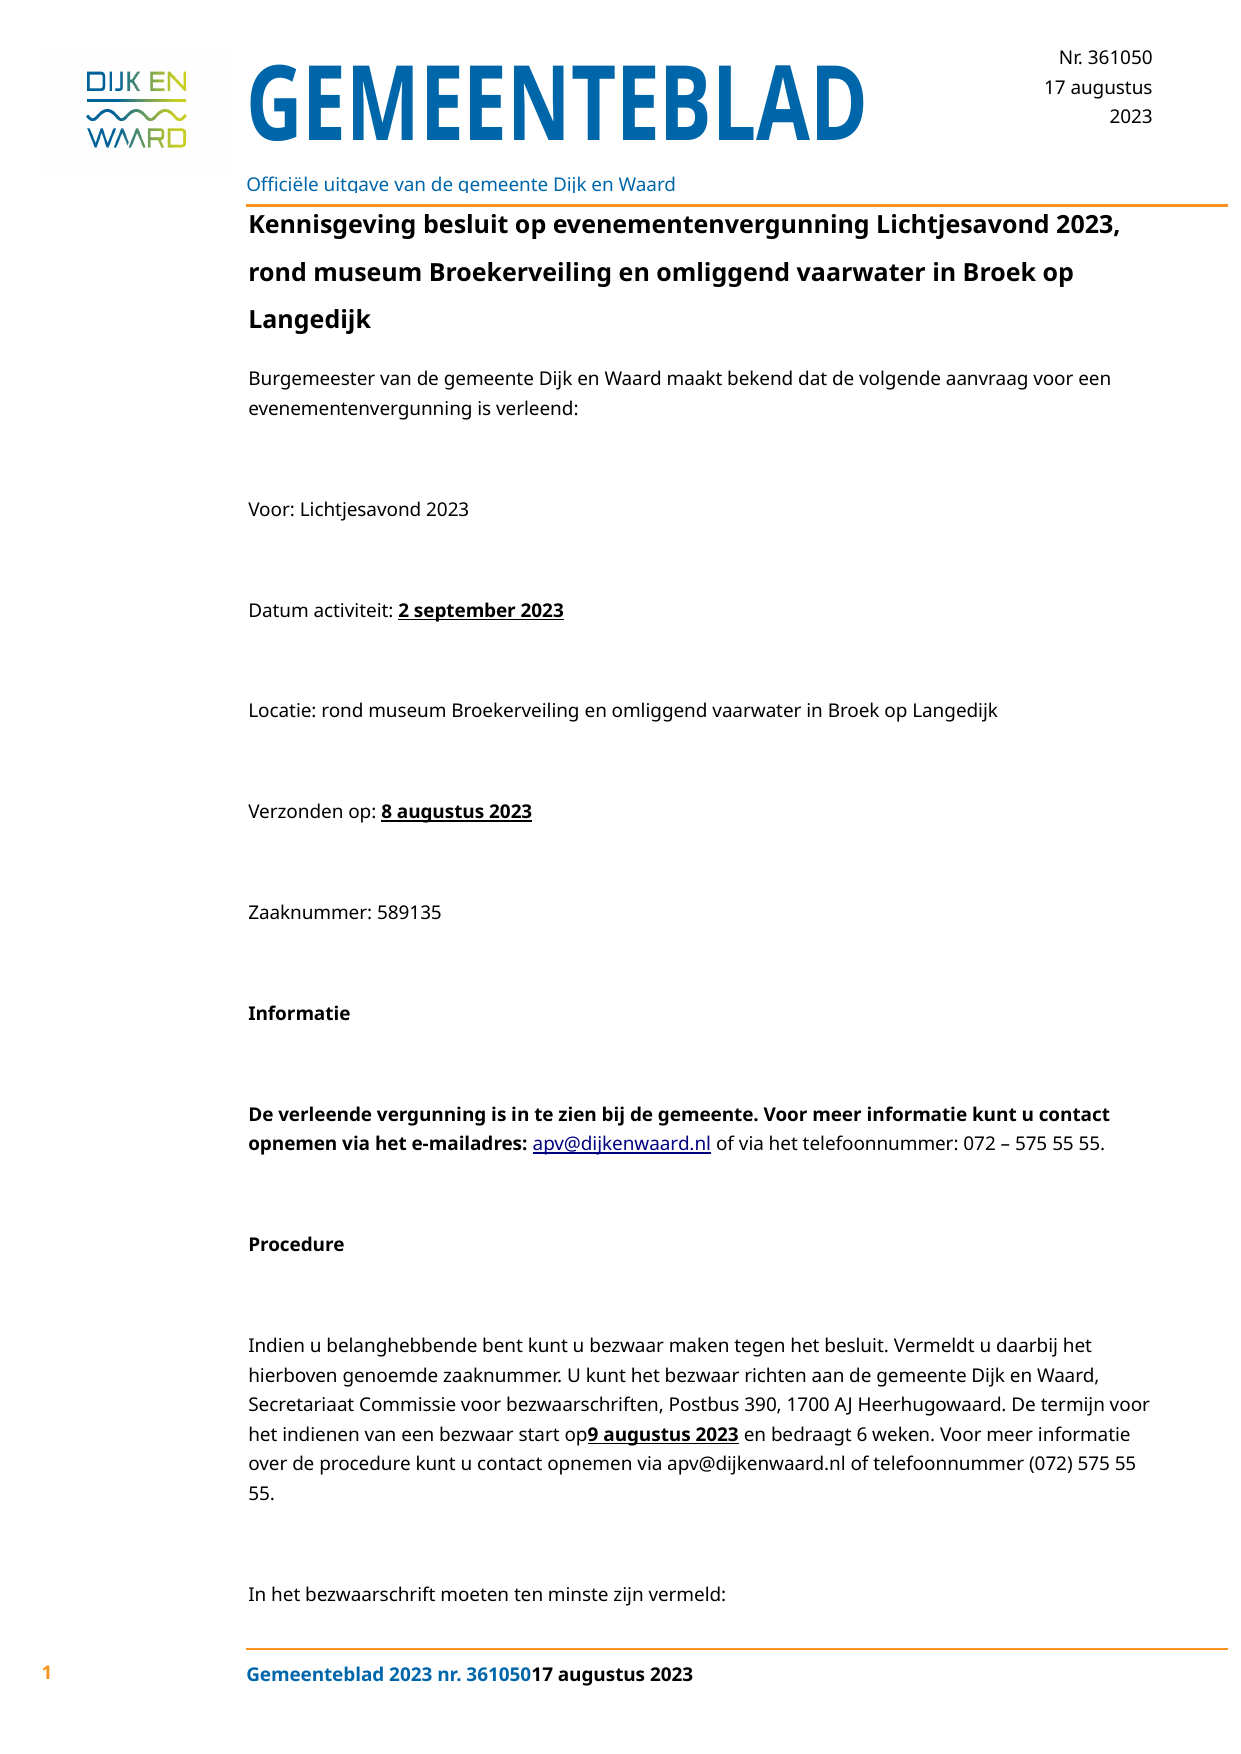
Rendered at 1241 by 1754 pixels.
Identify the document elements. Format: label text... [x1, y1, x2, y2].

text De verleende vergunning is in te zien bij de gemeente. Voor meer informatie kunt u contact opnemen via het e-mailadres: apv@dijkenwaard.nl of via het telefoonnummer: 072 – 575 55 55. [248, 1101, 1152, 1156]
text Informatie [248, 1000, 1152, 1026]
text Zaaknummer: 589135 [248, 899, 1152, 925]
text Burgemeester van de gemeente Dijk en Waard maakt bekend dat de volgende aanvraag voor een evenementenvergunning is verleend: [248, 366, 1152, 421]
text Indien u belanghebbende bent kunt u bezwaar maken tegen het besluit. Vermeldt u daarbij het hierboven genoemde zaaknummer. U kunt het bezwaar richten aan de gemeente Dijk en Waard, Secretariaat Commissie voor bezwaarschriften, Postbus 390, 1700 AJ Heerhugowaard. De termijn voor het indienen van een bezwaar start op9 augustus 2023 en bedraagt 6 weken. Voor meer informatie over de procedure kunt u contact opnemen via apv@dijkenwaard.nl of telefoonnummer (072) 575 55 55. [248, 1332, 1152, 1506]
text Datum activiteit: 2 september 2023 [248, 597, 1152, 622]
text Kennisgeving besluit op evenementenvergunning Lichtjesavond 2023, rond museum Broekerveiling en omliggend vaarwater in Broek op Langedijk [248, 207, 1152, 336]
text In het bezwaarschrift moeten ten minste zijn vermeld: [248, 1581, 1152, 1607]
text Locatie: rond museum Broekerveiling en omliggend vaarwater in Broek op Langedijk [248, 698, 1152, 723]
text Voor: Lichtjesavond 2023 [248, 496, 1152, 522]
text Procedure [248, 1231, 1152, 1257]
text Verzonden op: 8 augustus 2023 [248, 798, 1152, 824]
picture [41, 47, 231, 172]
